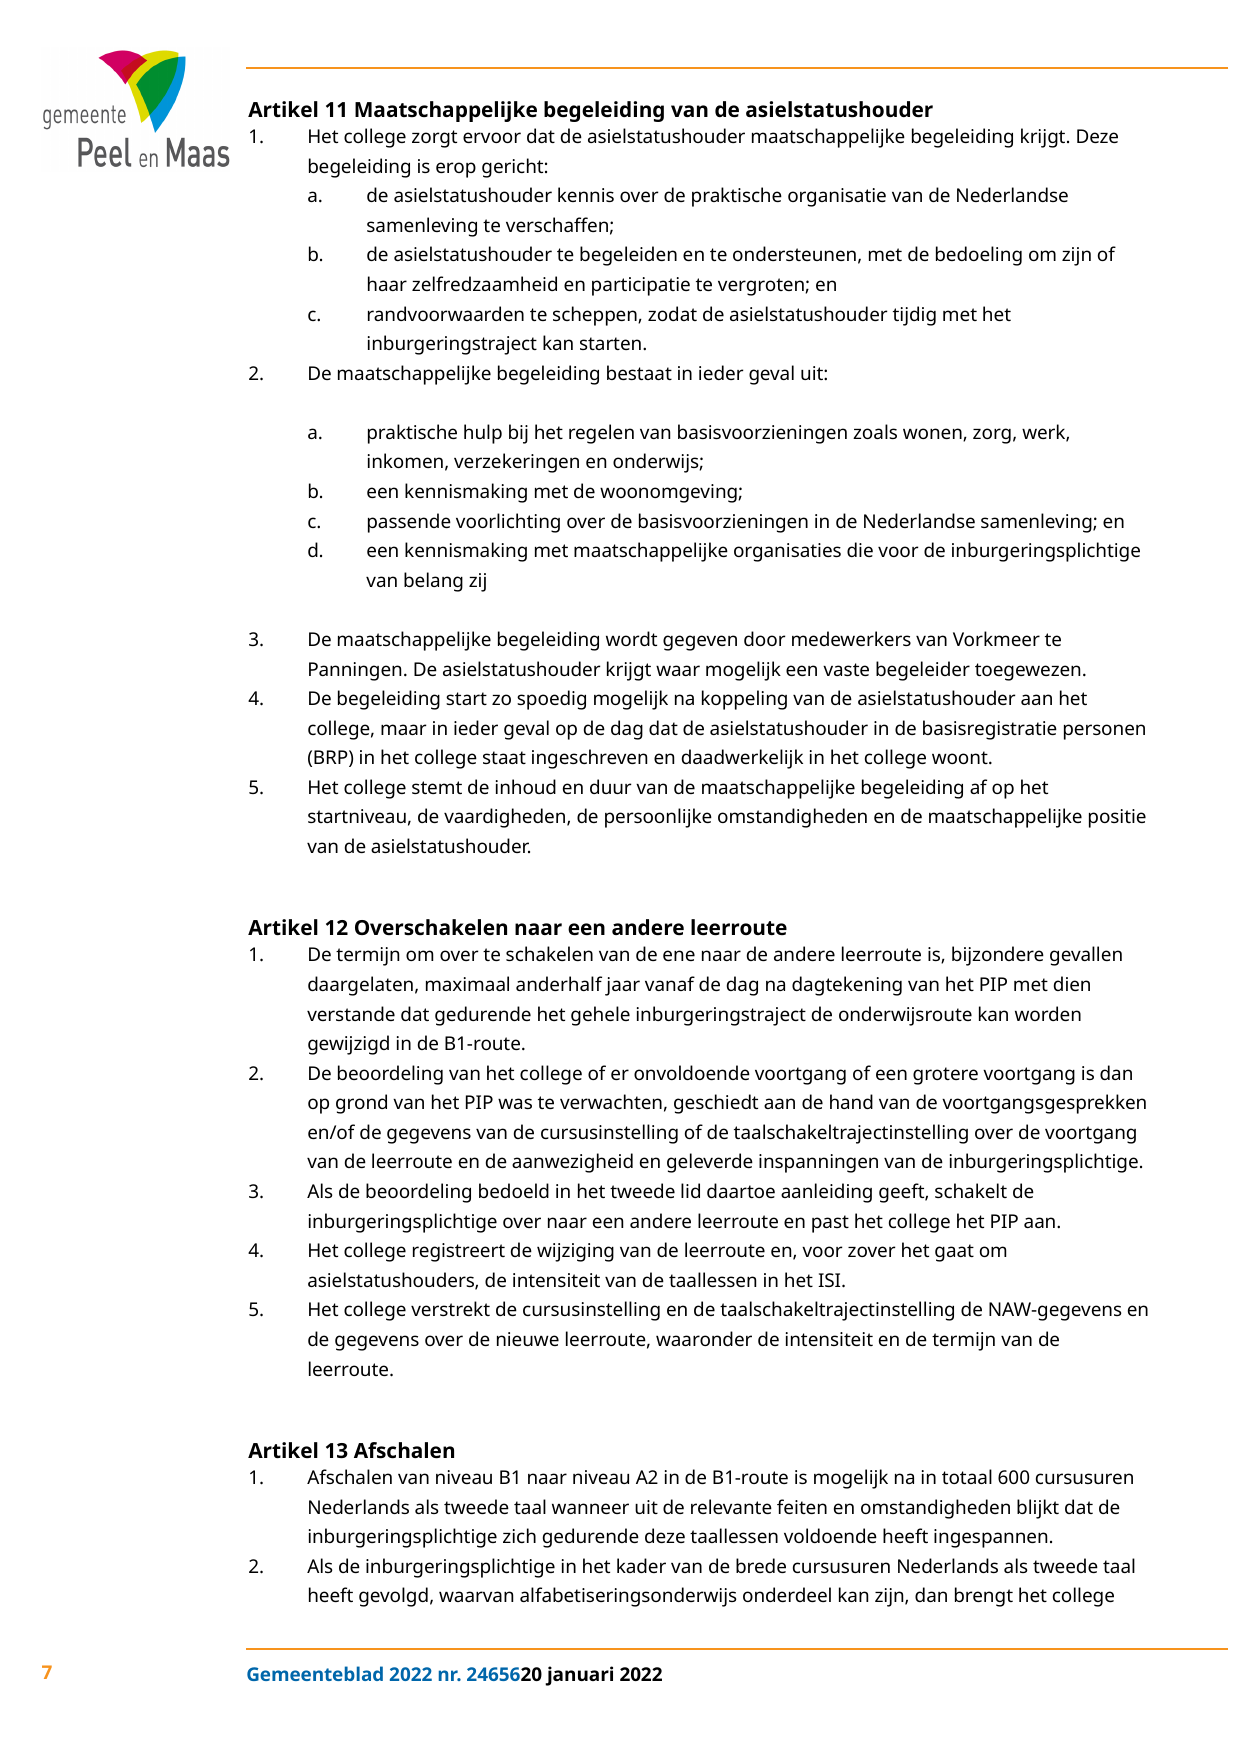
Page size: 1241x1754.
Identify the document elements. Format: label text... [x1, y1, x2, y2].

list Het college registreert de wijziging van de leerroute en, voor zover het gaat om asielstatushouders, de intensiteit van de taallessen in het ISI. [248, 1237, 1152, 1293]
text Artikel 12 Overschakelen naar een andere leerroute [248, 913, 1152, 942]
list Als de beoordeling bedoeld in het tweede lid daartoe aanleiding geeft, schakelt de inburgeringsplichtige over naar een andere leerroute en past het college het PIP aan. [248, 1178, 1152, 1234]
list De maatschappelijke begeleiding bestaat in ieder geval uit: [248, 360, 1152, 386]
list Het college verstrekt de cursusinstelling en de taalschakeltrajectinstelling de NAW-gegevens en de gegevens over de nieuwe leerroute, waaronder de intensiteit en de termijn van de leerroute. [248, 1297, 1152, 1382]
list De termijn om over te schakelen van de ene naar de andere leerroute is, bijzondere gevallen daargelaten, maximaal anderhalf jaar vanaf de dag na dagtekening van het PIP met dien verstande dat gedurende het gehele inburgeringstraject de onderwijsroute kan worden gewijzigd in de B1-route. [248, 942, 1152, 1056]
list passende voorlichting over de basisvoorzieningen in de Nederlandse samenleving; en [307, 508, 1152, 533]
text Artikel 11 Maatschappelijke begeleiding van de asielstatushouder [248, 95, 1152, 123]
list de asielstatushouder te begeleiden en te ondersteunen, met de bedoeling om zijn of haar zelfredzaamheid en participatie te vergroten; en [307, 242, 1152, 297]
list De begeleiding start zo spoedig mogelijk na koppeling van de asielstatushouder aan het college, maar in ieder geval op de dag dat de asielstatushouder in de basisregistratie personen (BRP) in het college staat ingeschreven en daadwerkelijk in het college woont. [248, 685, 1152, 770]
list een kennismaking met maatschappelijke organisaties die voor de inburgeringsplichtige van belang zij [307, 537, 1152, 593]
picture [41, 47, 231, 172]
list De maatschappelijke begeleiding wordt gegeven door medewerkers van Vorkmeer te Panningen. De asielstatushouder krijgt waar mogelijk een vaste begeleider toegewezen. [248, 626, 1152, 681]
text Artikel 13 Afschalen [248, 1436, 1152, 1464]
list randvoorwaarden te scheppen, zodat de asielstatushouder tijdig met het inburgeringstraject kan starten. [307, 301, 1152, 356]
list de asielstatushouder kennis over de praktische organisatie van de Nederlandse samenleving te verschaffen; [307, 182, 1152, 238]
list Afschalen van niveau B1 naar niveau A2 in de B1-route is mogelijk na in totaal 600 cursusuren Nederlands als tweede taal wanneer uit de relevante feiten en omstandigheden blijkt dat de inburgeringsplichtige zich gedurende deze taallessen voldoende heeft ingespannen. [248, 1464, 1152, 1549]
list De beoordeling van het college of er onvoldoende voortgang of een grotere voortgang is dan op grond van het PIP was te verwachten, geschiedt aan de hand van de voortgangsgesprekken en/of de gegevens van de cursusinstelling of de taalschakeltrajectinstelling over de voortgang van de leerroute en de aanwezigheid en geleverde inspanningen van de inburgeringsplichtige. [248, 1060, 1152, 1174]
list praktische hulp bij het regelen van basisvoorzieningen zoals wonen, zorg, werk, inkomen, verzekeringen en onderwijs; [307, 419, 1152, 474]
list Het college stemt de inhoud en duur van de maatschappelijke begeleiding af op het startniveau, de vaardigheden, de persoonlijke omstandigheden en de maatschappelijke positie van de asielstatushouder. [248, 774, 1152, 859]
list Het college zorgt ervoor dat de asielstatushouder maatschappelijke begeleiding krijgt. Deze begeleiding is erop gericht: [248, 123, 1152, 178]
list Als de inburgeringsplichtige in het kader van de brede cursusuren Nederlands als tweede taal heeft gevolgd, waarvan alfabetiseringsonderwijs onderdeel kan zijn, dan brengt het college [248, 1553, 1152, 1608]
list een kennismaking met de woonomgeving; [307, 478, 1152, 504]
